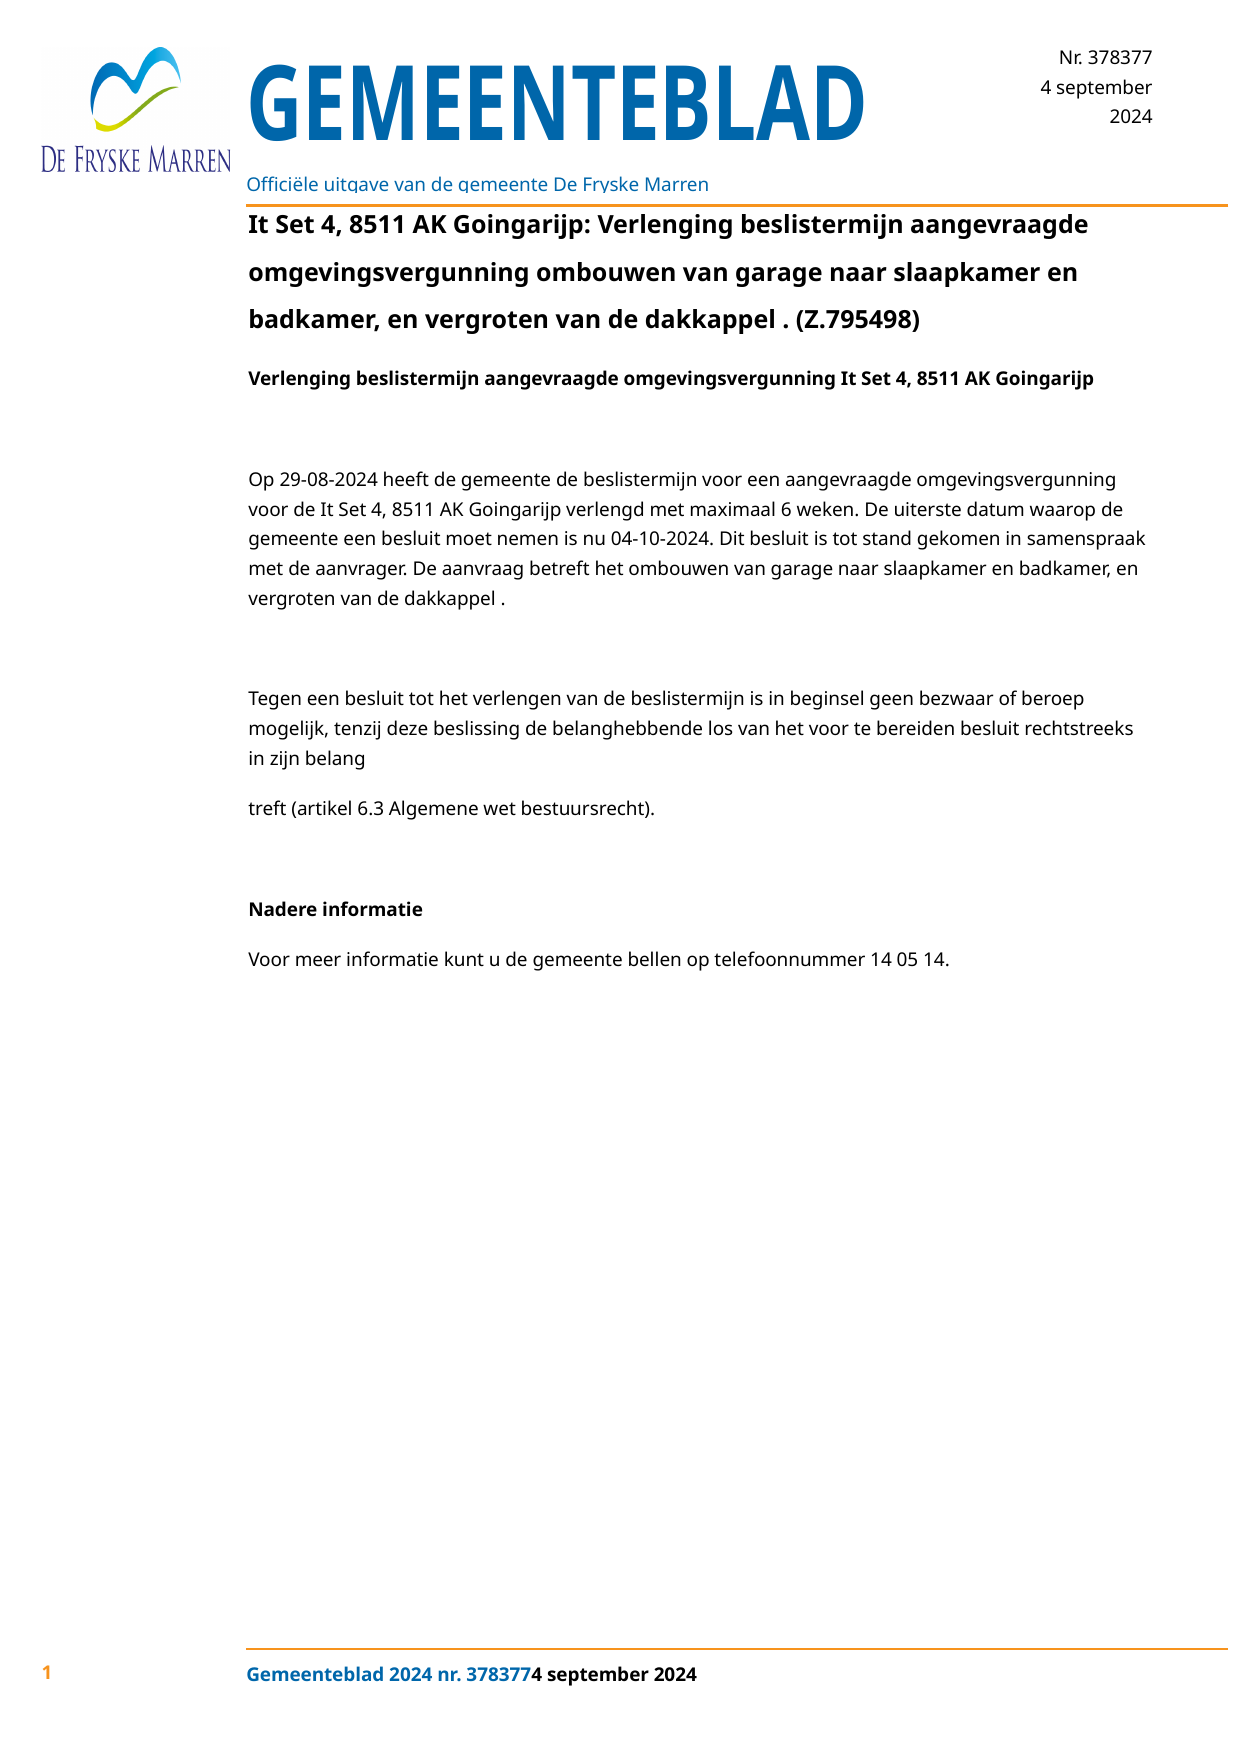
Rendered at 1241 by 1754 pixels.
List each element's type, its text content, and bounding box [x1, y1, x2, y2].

text Voor meer informatie kunt u de gemeente bellen op telefoonnummer 14 05 14. [248, 946, 1152, 972]
text Nadere informatie [248, 896, 1152, 922]
text treft (artikel 6.3 Algemene wet bestuursrecht). [248, 795, 1152, 821]
text Verlenging beslistermijn aangevraagde omgevingsvergunning It Set 4, 8511 AK Goingarijp [248, 366, 1152, 391]
text Tegen een besluit tot het verlengen van de beslistermijn is in beginsel geen bezwaar of beroep mogelijk, tenzij deze beslissing de belanghebbende los van het voor te bereiden besluit rechtstreeks in zijn belang [248, 686, 1152, 770]
text It Set 4, 8511 AK Goingarijp: Verlenging beslistermijn aangevraagde omgevingsvergunning ombouwen van garage naar slaapkamer en badkamer, en vergroten van de dakkappel . (Z.795498) [248, 207, 1152, 336]
text Op 29-08-2024 heeft de gemeente de beslistermijn voor een aangevraagde omgevingsvergunning voor de It Set 4, 8511 AK Goingarijp verlengd met maximaal 6 weken. De uiterste datum waarop de gemeente een besluit moet nemen is nu 04-10-2024. Dit besluit is tot stand gekomen in samenspraak met de aanvrager. De aanvraag betreft het ombouwen van garage naar slaapkamer en badkamer, en vergroten van de dakkappel . [248, 466, 1152, 610]
picture [41, 47, 231, 172]
